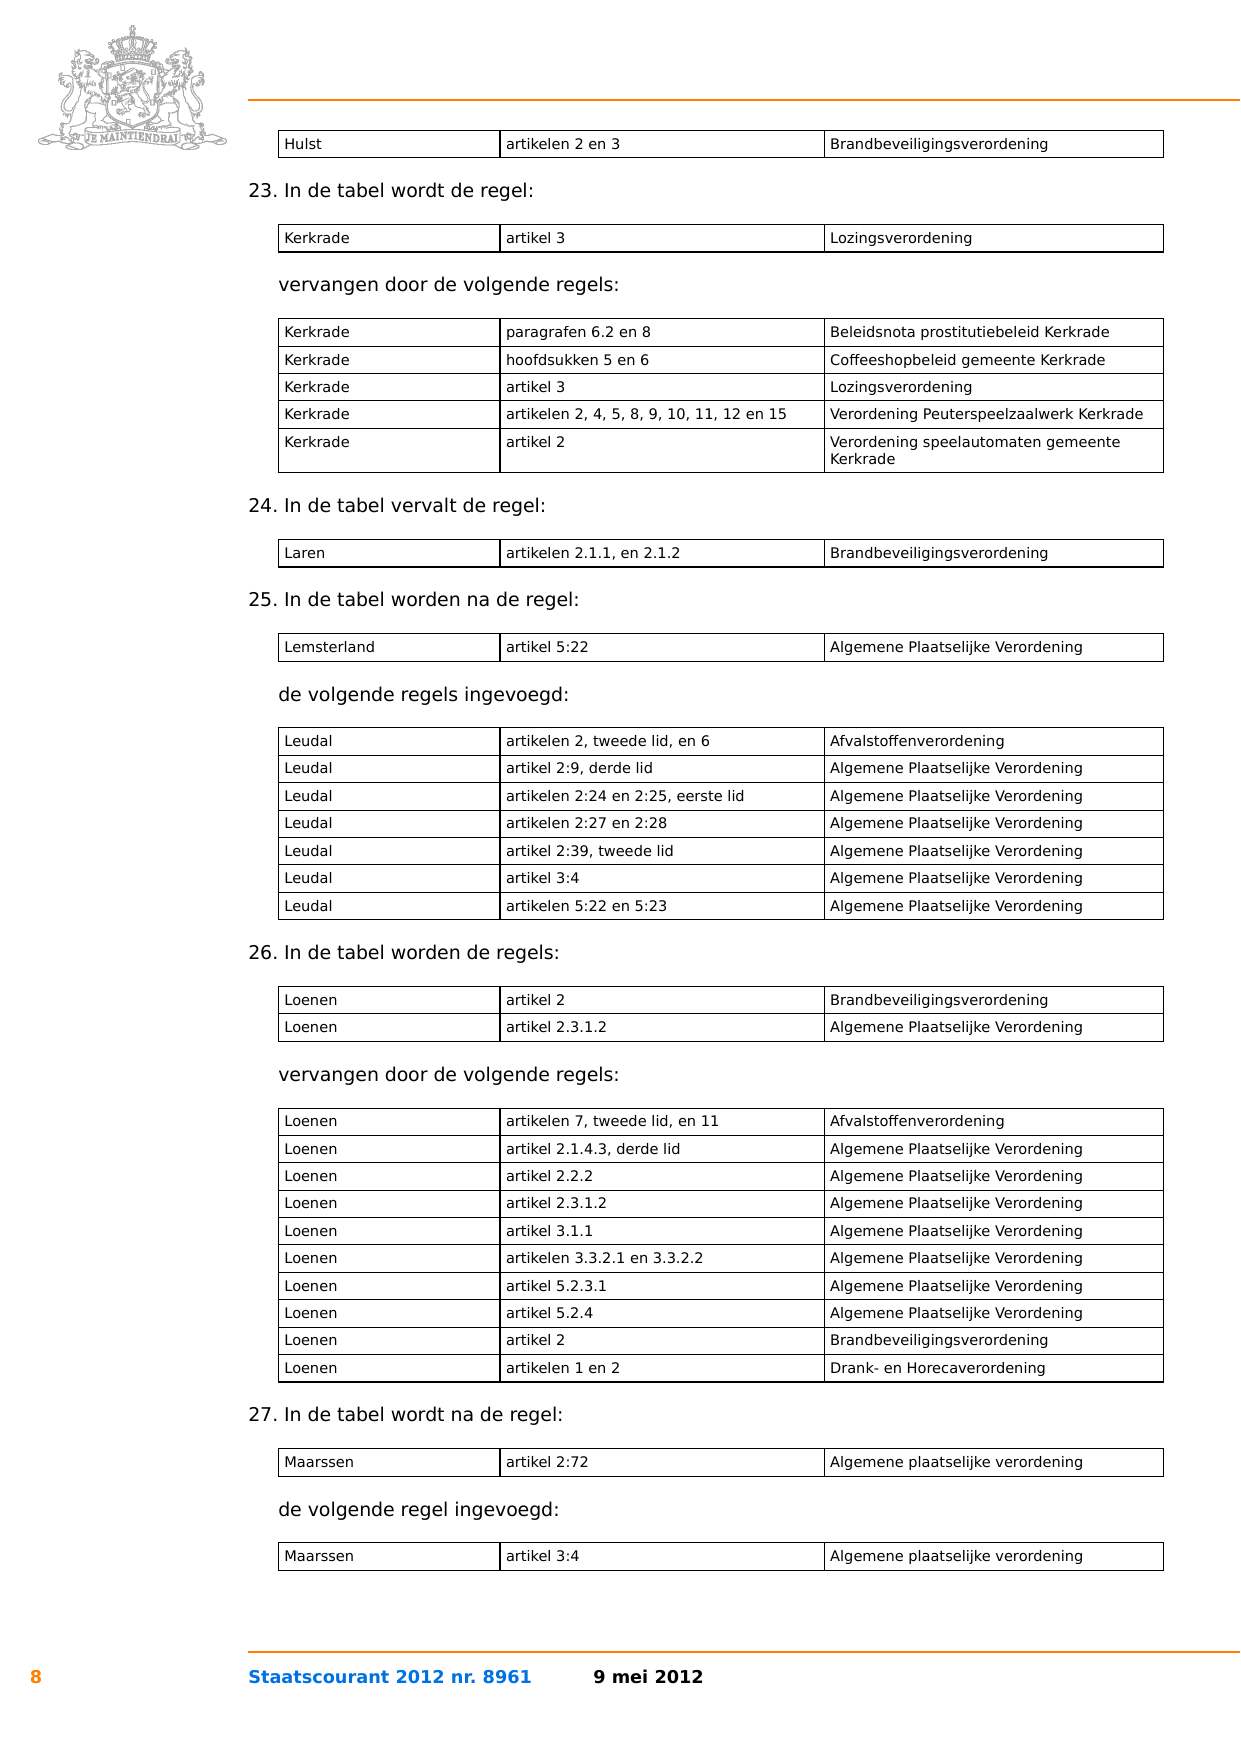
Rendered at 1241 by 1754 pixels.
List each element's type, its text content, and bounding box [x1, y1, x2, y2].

table_cell Leudal [279, 811, 499, 837]
text 25. In de tabel worden na de regel: [248, 589, 1163, 611]
table_cell artikel 3 [501, 374, 824, 400]
table_cell Loenen [279, 1014, 499, 1041]
table_cell hoofdsukken 5 en 6 [501, 347, 824, 373]
table_cell Algemene Plaatselijke Verordening [825, 1245, 1163, 1272]
text 24. In de tabel vervalt de regel: [248, 495, 1163, 517]
picture [38, 25, 227, 150]
table_cell Hulst [279, 131, 499, 157]
table_cell artikelen 2 en 3 [501, 131, 824, 157]
table_header Leudal [279, 728, 499, 755]
table_cell artikelen 2:24 en 2:25, eerste lid [501, 783, 824, 809]
table_cell Brandbeveiligingsverordening [825, 131, 1163, 157]
table_header Afvalstoffenverordening [825, 728, 1163, 755]
table_cell Brandbeveiligingsverordening [825, 1328, 1163, 1354]
table_cell Kerkrade [279, 429, 499, 472]
text de volgende regel ingevoegd: [278, 1498, 1163, 1520]
table_header Algemene plaatselijke verordening [825, 1449, 1163, 1476]
table_cell artikel 3:4 [501, 865, 824, 892]
table_cell artikelen 3.3.2.1 en 3.3.2.2 [501, 1245, 824, 1272]
table_header artikel 2 [501, 987, 824, 1013]
table_cell artikel 2.3.1.2 [501, 1014, 824, 1041]
table_cell artikelen 1 en 2 [501, 1355, 824, 1381]
table_cell artikel 2 [501, 429, 824, 472]
table_header Lozingsverordening [825, 225, 1163, 251]
table_cell Algemene Plaatselijke Verordening [825, 1273, 1163, 1299]
table_header paragrafen 6.2 en 8 [501, 319, 824, 346]
table_cell artikel 5.2.3.1 [501, 1273, 824, 1299]
table_header Kerkrade [279, 225, 499, 251]
table_cell Verordening Peuterspeelzaalwerk Kerkrade [825, 401, 1163, 428]
table_cell artikel 2.1.4.3, derde lid [501, 1136, 824, 1162]
text 27. In de tabel wordt na de regel: [248, 1404, 1163, 1426]
table_cell Verordening speelautomaten gemeente Kerkrade [825, 429, 1163, 472]
table_cell Leudal [279, 783, 499, 809]
table_header Beleidsnota prostitutiebeleid Kerkrade [825, 319, 1163, 346]
text vervangen door de volgende regels: [278, 1063, 1163, 1086]
table_header artikelen 2.1.1, en 2.1.2 [501, 540, 824, 566]
table_cell Algemene Plaatselijke Verordening [825, 838, 1163, 864]
table_cell Loenen [279, 1328, 499, 1354]
table_cell artikel 2.3.1.2 [501, 1191, 824, 1217]
table_header artikel 3 [501, 225, 824, 251]
table_cell Lozingsverordening [825, 374, 1163, 400]
table_cell Algemene Plaatselijke Verordening [825, 893, 1163, 919]
table_header Brandbeveiligingsverordening [825, 987, 1163, 1013]
table_cell Loenen [279, 1191, 499, 1217]
table_cell Algemene Plaatselijke Verordening [825, 783, 1163, 809]
table_header artikelen 7, tweede lid, en 11 [501, 1109, 824, 1135]
text vervangen door de volgende regels: [278, 274, 1163, 296]
text 26. In de tabel worden de regels: [248, 942, 1163, 964]
table_header Laren [279, 540, 499, 566]
table_cell artikelen 2, 4, 5, 8, 9, 10, 11, 12 en 15 [501, 401, 824, 428]
table_cell artikel 2:39, tweede lid [501, 838, 824, 864]
table_header Algemene Plaatselijke Verordening [825, 634, 1163, 661]
table_cell artikel 2.2.2 [501, 1163, 824, 1189]
table_cell Algemene Plaatselijke Verordening [825, 1014, 1163, 1041]
table_cell Leudal [279, 893, 499, 919]
table_header Maarssen [279, 1543, 499, 1570]
table_cell Leudal [279, 838, 499, 864]
table_header artikel 3:4 [501, 1543, 824, 1570]
table_cell Kerkrade [279, 401, 499, 428]
table_cell Leudal [279, 756, 499, 782]
table_cell Algemene Plaatselijke Verordening [825, 1300, 1163, 1327]
table_header Afvalstoffenverordening [825, 1109, 1163, 1135]
table_cell Loenen [279, 1245, 499, 1272]
table_cell Loenen [279, 1300, 499, 1327]
table_cell artikelen 2:27 en 2:28 [501, 811, 824, 837]
table_cell Loenen [279, 1355, 499, 1381]
table_cell Kerkrade [279, 347, 499, 373]
table_cell Drank- en Horecaverordening [825, 1355, 1163, 1381]
table_cell artikel 3.1.1 [501, 1218, 824, 1244]
table_cell artikel 2:9, derde lid [501, 756, 824, 782]
table_header Kerkrade [279, 319, 499, 346]
table_header Algemene plaatselijke verordening [825, 1543, 1163, 1570]
table_cell Algemene Plaatselijke Verordening [825, 811, 1163, 837]
table_cell Algemene Plaatselijke Verordening [825, 865, 1163, 892]
text 23. In de tabel wordt de regel: [248, 180, 1163, 202]
table_header Lemsterland [279, 634, 499, 661]
table_cell Coffeeshopbeleid gemeente Kerkrade [825, 347, 1163, 373]
table_cell Leudal [279, 865, 499, 892]
table_cell Loenen [279, 1218, 499, 1244]
table_cell Loenen [279, 1163, 499, 1189]
table_cell artikel 2 [501, 1328, 824, 1354]
table_header artikel 2:72 [501, 1449, 824, 1476]
table_header artikelen 2, tweede lid, en 6 [501, 728, 824, 755]
table_cell Algemene Plaatselijke Verordening [825, 1136, 1163, 1162]
table_header Loenen [279, 1109, 499, 1135]
table_cell Algemene Plaatselijke Verordening [825, 1191, 1163, 1217]
table_header Brandbeveiligingsverordening [825, 540, 1163, 566]
table_cell artikel 5.2.4 [501, 1300, 824, 1327]
table_cell Loenen [279, 1273, 499, 1299]
table_header Maarssen [279, 1449, 499, 1476]
table_cell Loenen [279, 1136, 499, 1162]
table_cell Algemene Plaatselijke Verordening [825, 1218, 1163, 1244]
table_header Loenen [279, 987, 499, 1013]
table_cell Algemene Plaatselijke Verordening [825, 1163, 1163, 1189]
table_cell Kerkrade [279, 374, 499, 400]
table_header artikel 5:22 [501, 634, 824, 661]
table_cell artikelen 5:22 en 5:23 [501, 893, 824, 919]
text de volgende regels ingevoegd: [278, 683, 1163, 705]
table_cell Algemene Plaatselijke Verordening [825, 756, 1163, 782]
